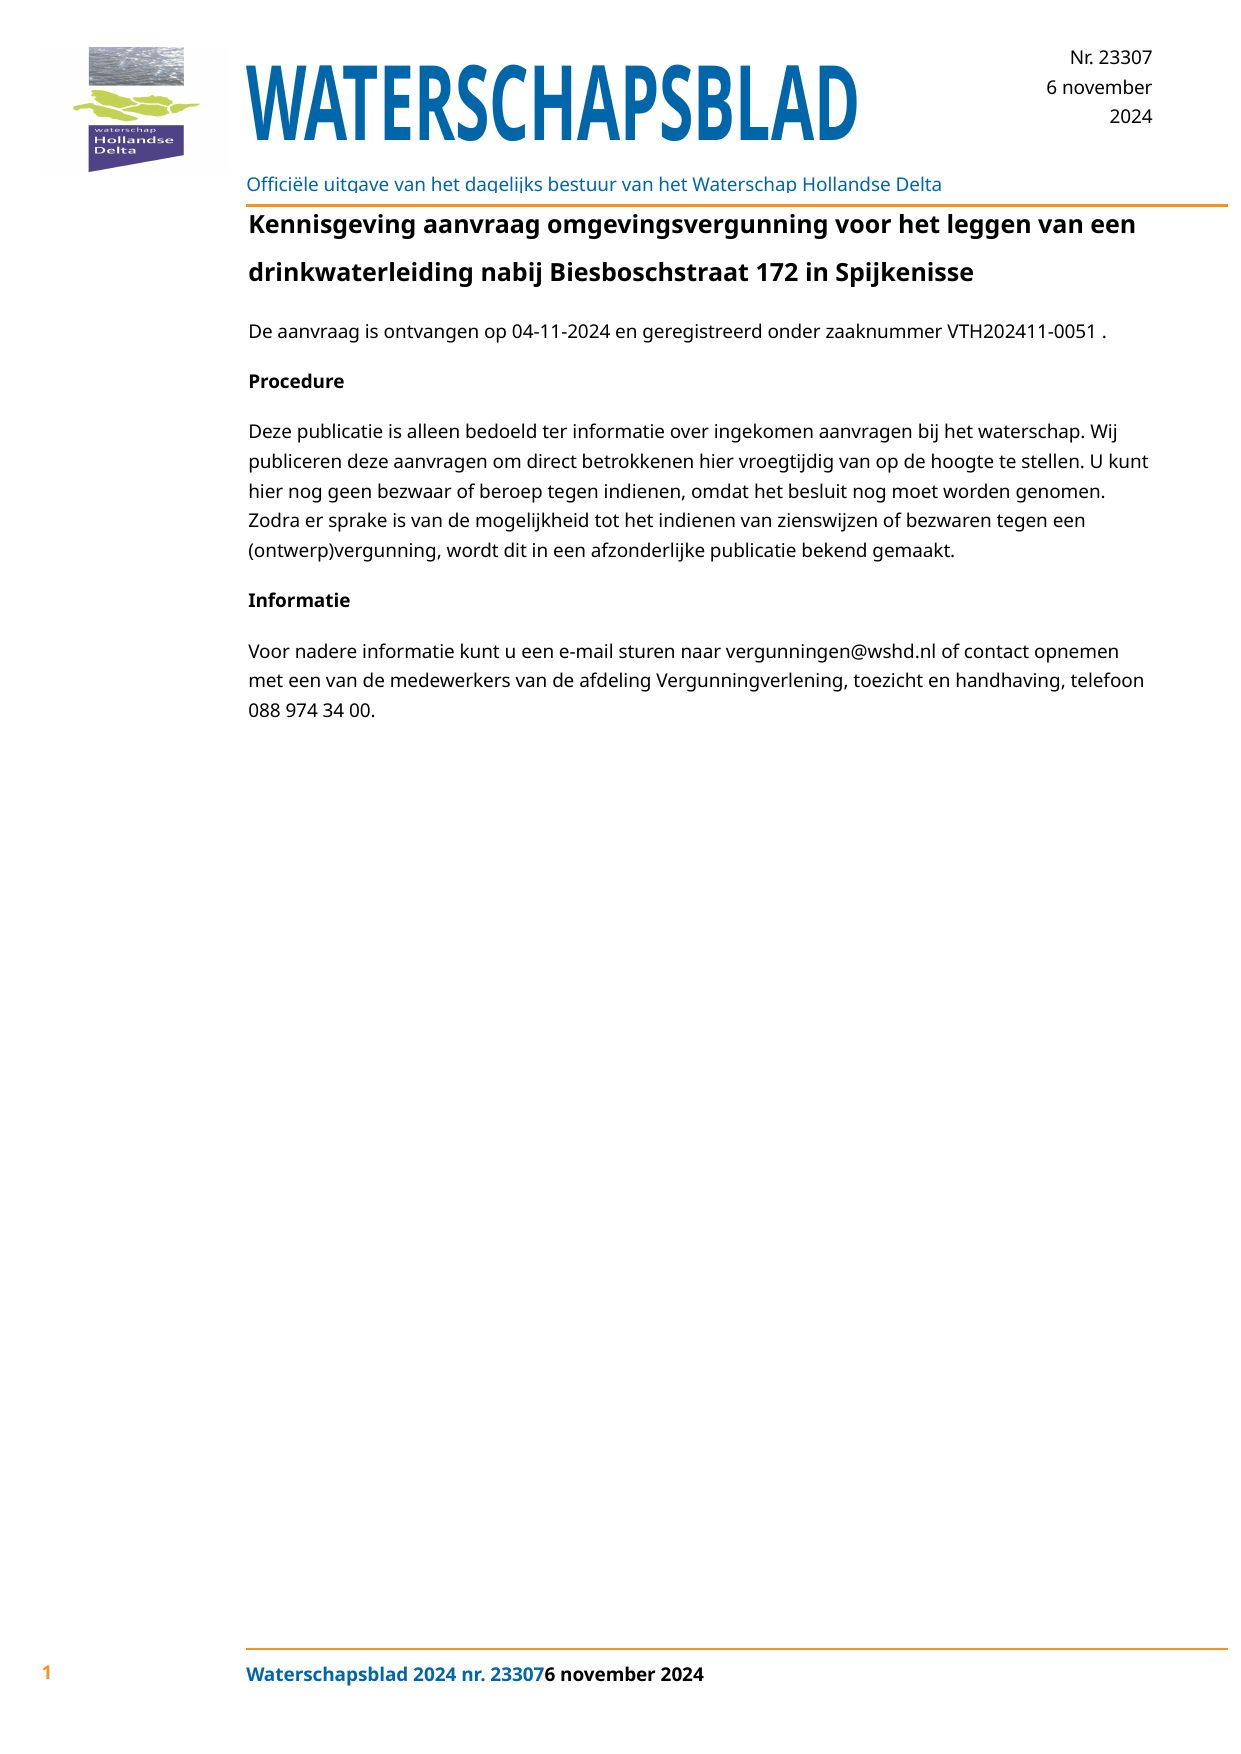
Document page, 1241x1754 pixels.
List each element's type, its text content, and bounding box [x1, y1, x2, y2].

text De aanvraag is ontvangen op 04-11-2024 en geregistreerd onder zaaknummer VTH202411-0051 . [248, 318, 1152, 344]
text Voor nadere informatie kunt u een e-mail sturen naar vergunningen@wshd.nl of contact opnemen met een van de medewerkers van de afdeling Vergunningverlening, toezicht en handhaving, telefoon 088 974 34 00. [248, 638, 1152, 723]
text Informatie [248, 587, 1152, 613]
picture [41, 47, 231, 172]
text Kennisgeving aanvraag omgevingsvergunning voor het leggen van een drinkwaterleiding nabij Biesboschstraat 172 in Spijkenisse [248, 207, 1152, 288]
text Deze publicatie is alleen bedoeld ter informatie over ingekomen aanvragen bij het waterschap. Wij publiceren deze aanvragen om direct betrokkenen hier vroegtijdig van op de hoogte te stellen. U kunt hier nog geen bezwaar of beroep tegen indienen, omdat het besluit nog moet worden genomen. Zodra er sprake is van de mogelijkheid tot het indienen van zienswijzen of bezwaren tegen een (ontwerp)vergunning, wordt dit in een afzonderlijke publicatie bekend gemaakt. [248, 419, 1152, 563]
text Procedure [248, 368, 1152, 394]
